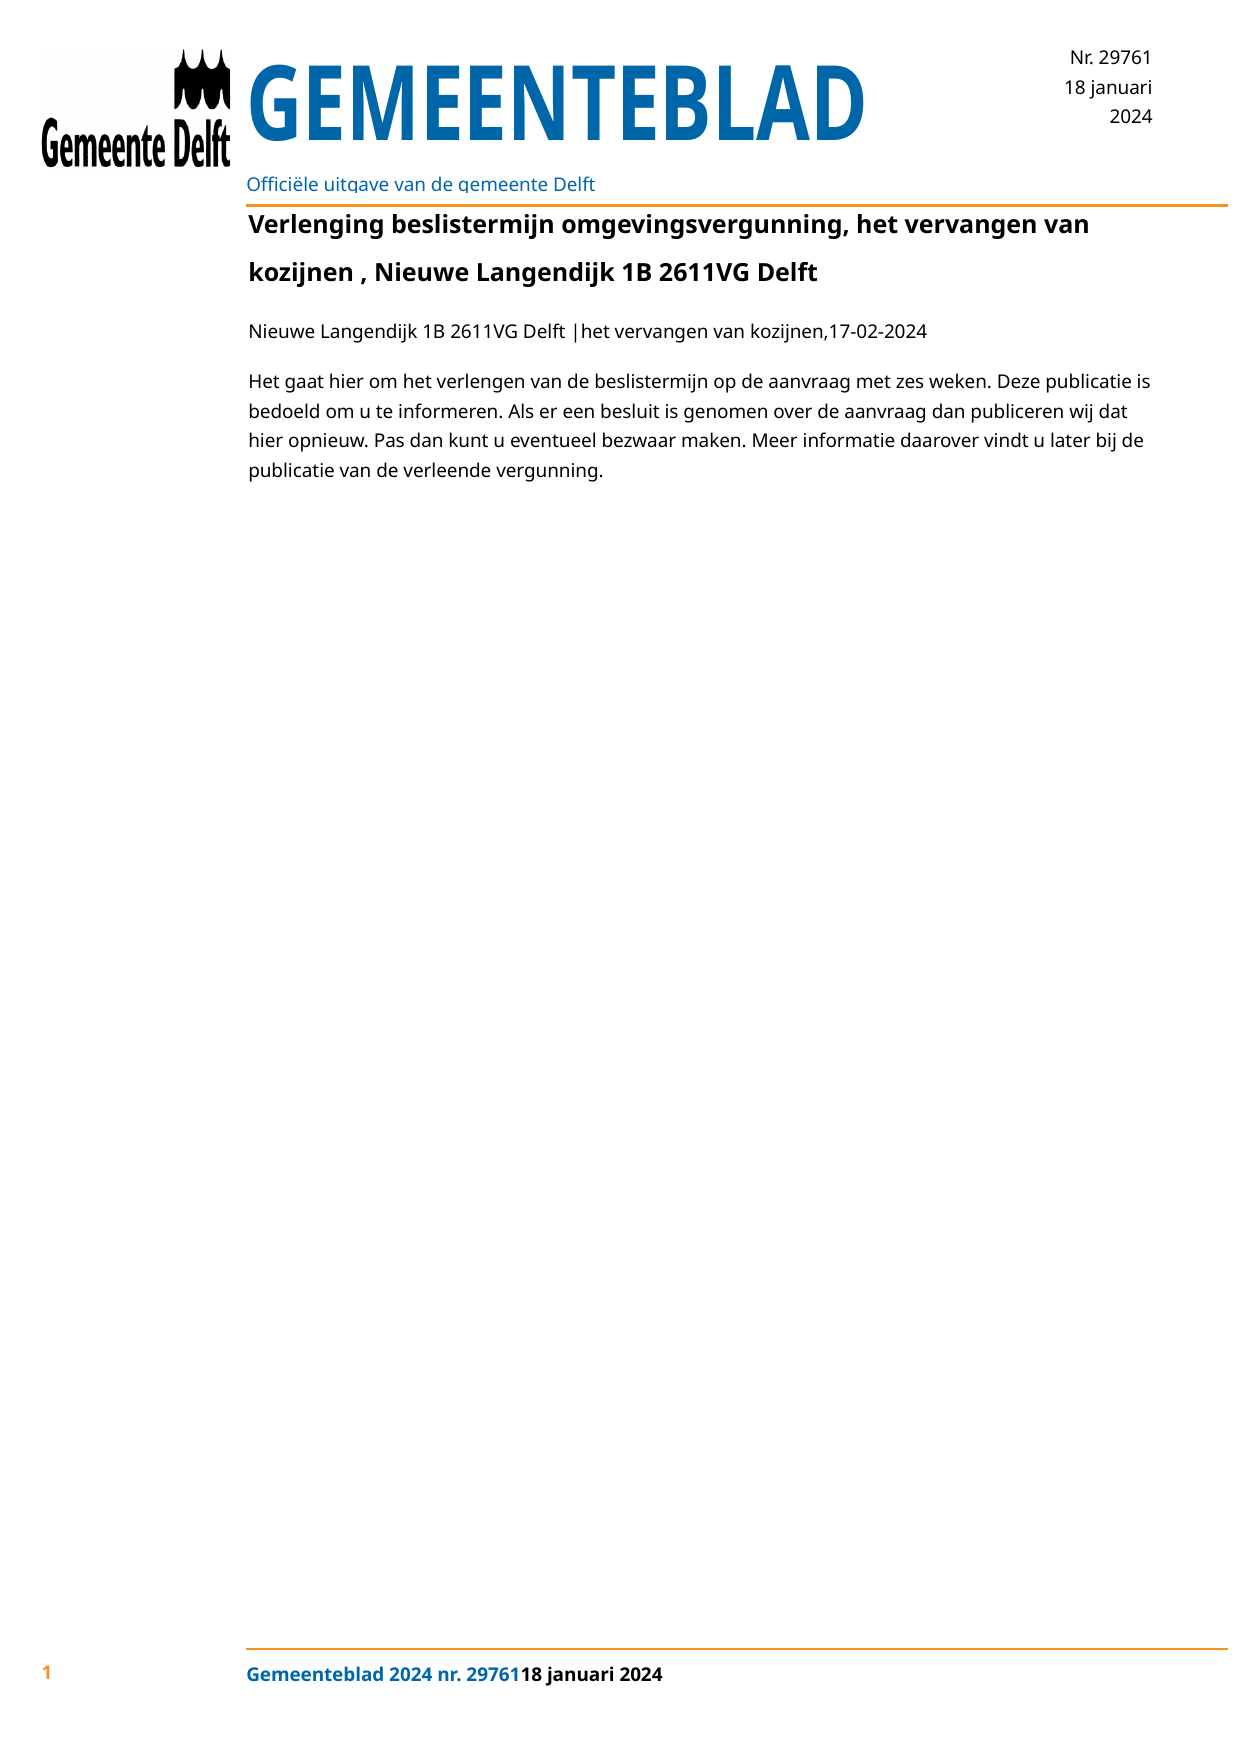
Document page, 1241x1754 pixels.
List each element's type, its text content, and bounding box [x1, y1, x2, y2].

text Verlenging beslistermijn omgevingsvergunning, het vervangen van kozijnen , Nieuwe Langendijk 1B 2611VG Delft [248, 207, 1152, 288]
text Nieuwe Langendijk 1B 2611VG Delft |het vervangen van kozijnen,17-02-2024 [248, 318, 1152, 344]
picture [41, 47, 231, 172]
text Het gaat hier om het verlengen van de beslistermijn op de aanvraag met zes weken. Deze publicatie is bedoeld om u te informeren. Als er een besluit is genomen over de aanvraag dan publiceren wij dat hier opnieuw. Pas dan kunt u eventueel bezwaar maken. Meer informatie daarover vindt u later bij de publicatie van de verleende vergunning. [248, 368, 1152, 483]
